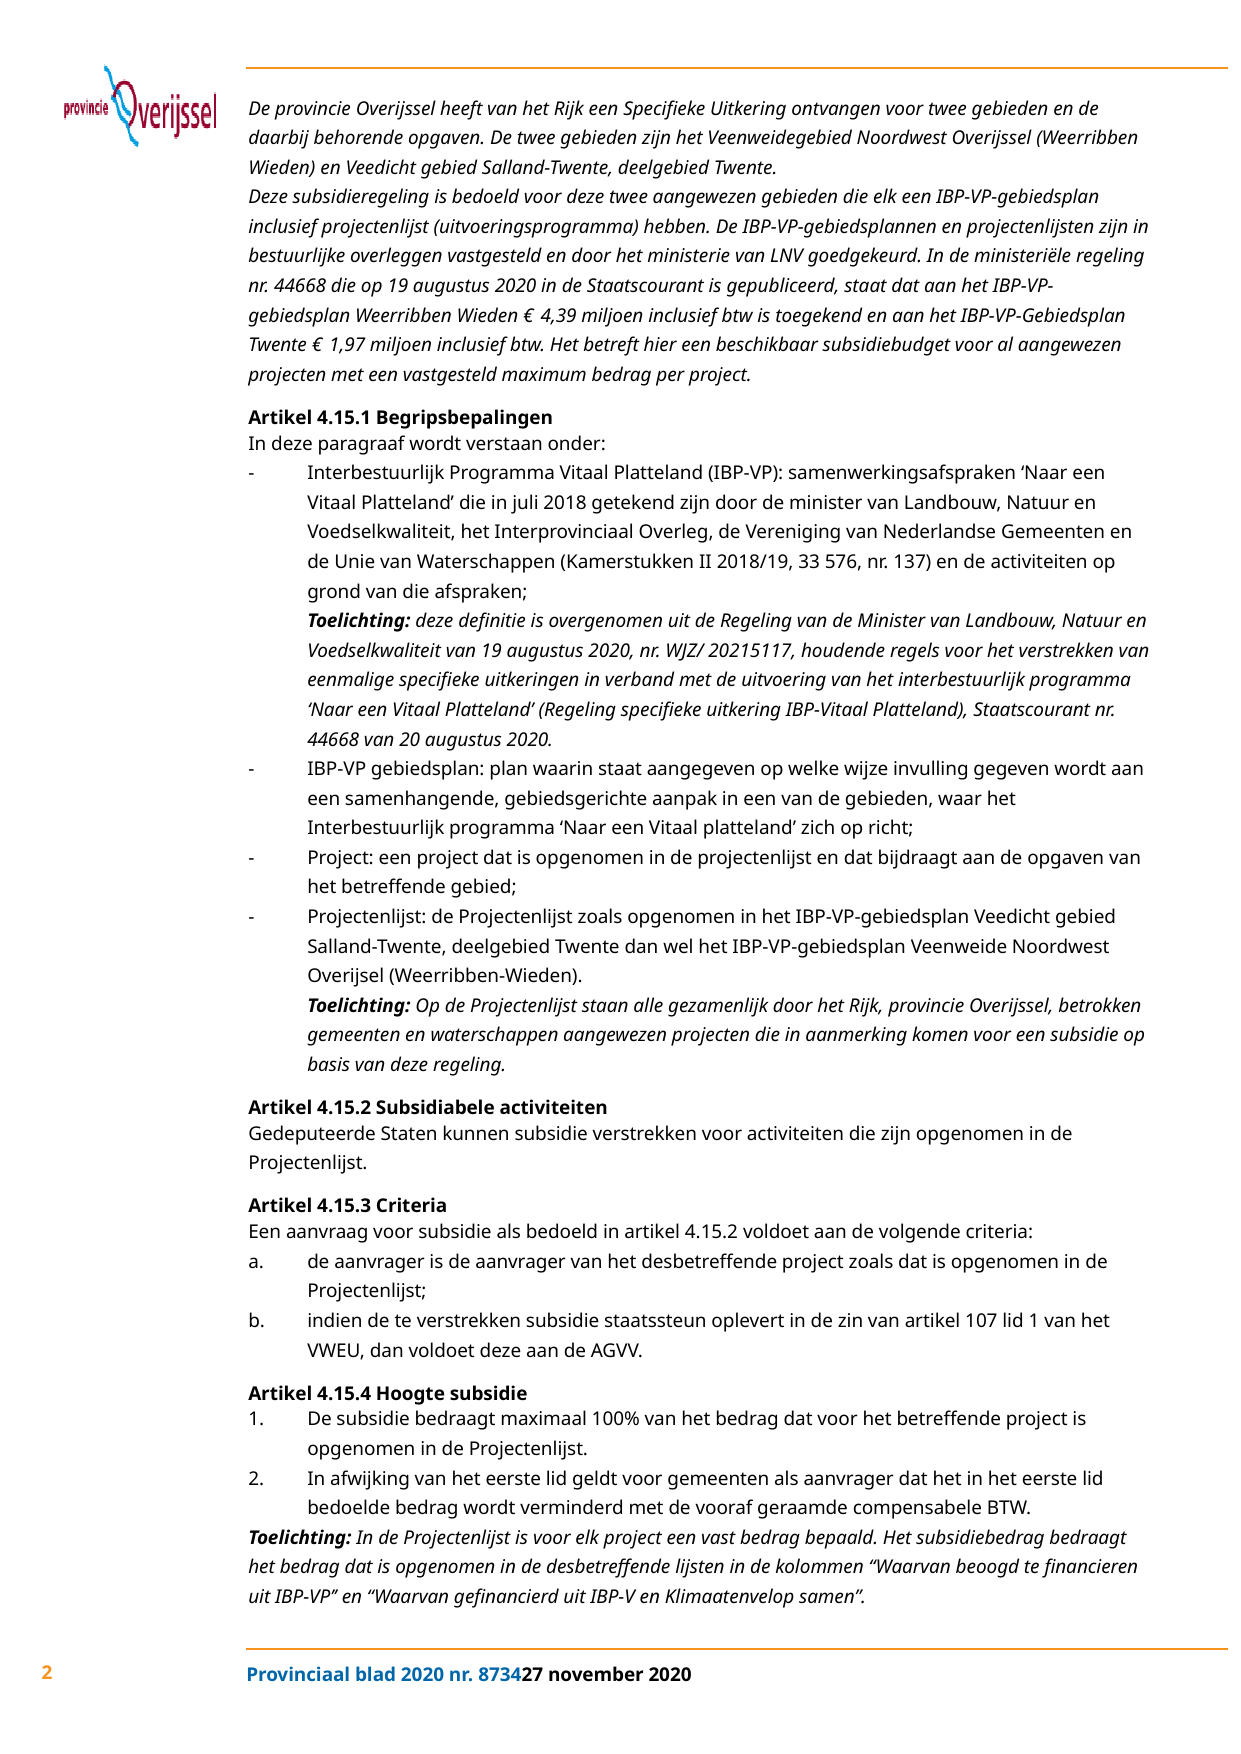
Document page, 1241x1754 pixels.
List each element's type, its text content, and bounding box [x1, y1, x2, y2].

text Gedeputeerde Staten kunnen subsidie verstrekken voor activiteiten die zijn opgenomen in de Projectenlijst. [248, 1120, 1152, 1175]
list De subsidie bedraagt maximaal 100% van het bedrag dat voor het betreffende project is opgenomen in de Projectenlijst. [248, 1406, 1152, 1461]
text De provincie Overijssel heeft van het Rijk een Specifieke Uitkering ontvangen voor twee gebieden en de daarbij behorende opgaven. De twee gebieden zijn het Veenweidegebied Noordwest Overijssel (Weerribben Wieden) en Veedicht gebied Salland-Twente, deelgebied Twente. [248, 95, 1152, 180]
list indien de te verstrekken subsidie staatssteun oplevert in de zin van artikel 107 lid 1 van het VWEU, dan voldoet deze aan de AGVV. [248, 1307, 1152, 1362]
text In deze paragraaf wordt verstaan onder: [248, 430, 1152, 456]
list In afwijking van het eerste lid geldt voor gemeenten als aanvrager dat het in het eerste lid bedoelde bedrag wordt verminderd met de vooraf geraamde compensabele BTW. [248, 1465, 1152, 1520]
list Projectenlijst: de Projectenlijst zoals opgenomen in het IBP-VP-gebiedsplan Veedicht gebied Salland-Twente, deelgebied Twente dan wel het IBP-VP-gebiedsplan Veenweide Noordwest Overijsel (Weerribben-Wieden). [248, 903, 1152, 988]
text Artikel 4.15.2 Subsidiabele activiteiten [248, 1094, 1152, 1120]
text Deze subsidieregeling is bedoeld voor deze twee aangewezen gebieden die elk een IBP-VP-gebiedsplan inclusief projectenlijst (uitvoeringsprogramma) hebben. De IBP-VP-gebiedsplannen en projectenlijsten zijn in bestuurlijke overleggen vastgesteld en door het ministerie van LNV goedgekeurd. In de ministeriële regeling nr. 44668 die op 19 augustus 2020 in de Staatscourant is gepubliceerd, staat dat aan het IBP-VP-gebiedsplan Weerribben Wieden € 4,39 miljoen inclusief btw is toegekend en aan het IBP-VP-Gebiedsplan Twente € 1,97 miljoen inclusief btw. Het betreft hier een beschikbaar subsidiebudget voor al aangewezen projecten met een vastgesteld maximum bedrag per project. [248, 183, 1152, 387]
list Toelichting: deze definitie is overgenomen uit de Regeling van de Minister van Landbouw, Natuur en Voedselkwaliteit van 19 augustus 2020, nr. WJZ/ 20215117, houdende regels voor het verstrekken van eenmalige specifieke uitkeringen in verband met de uitvoering van het interbestuurlijk programma ‘Naar een Vitaal Platteland’ (Regeling specifieke uitkering IBP-Vitaal Platteland), Staatscourant nr. 44668 van 20 augustus 2020. [248, 607, 1152, 751]
text Artikel 4.15.4 Hoogte subsidie [248, 1380, 1152, 1406]
list Project: een project dat is opgenomen in de projectenlijst en dat bijdraagt aan de opgaven van het betreffende gebied; [248, 844, 1152, 899]
list Interbestuurlijk Programma Vitaal Platteland (IBP-VP): samenwerkingsafspraken ‘Naar een Vitaal Platteland’ die in juli 2018 getekend zijn door de minister van Landbouw, Natuur en Voedselkwaliteit, het Interprovinciaal Overleg, de Vereniging van Nederlandse Gemeenten en de Unie van Waterschappen (Kamerstukken II 2018/19, 33 576, nr. 137) en de activiteiten op grond van die afspraken; [248, 459, 1152, 603]
picture [41, 47, 231, 172]
text Artikel 4.15.1 Begripsbepalingen [248, 404, 1152, 430]
list IBP-VP gebiedsplan: plan waarin staat aangegeven op welke wijze invulling gegeven wordt aan een samenhangende, gebiedsgerichte aanpak in een van de gebieden, waar het Interbestuurlijk programma ‘Naar een Vitaal platteland’ zich op richt; [248, 755, 1152, 840]
text Artikel 4.15.3 Criteria [248, 1193, 1152, 1218]
text Een aanvraag voor subsidie als bedoeld in artikel 4.15.2 voldoet aan de volgende criteria: [248, 1218, 1152, 1244]
list de aanvrager is de aanvrager van het desbetreffende project zoals dat is opgenomen in de Projectenlijst; [248, 1248, 1152, 1303]
list Toelichting: Op de Projectenlijst staan alle gezamenlijk door het Rijk, provincie Overijssel, betrokken gemeenten en waterschappen aangewezen projecten die in aanmerking komen voor een subsidie op basis van deze regeling. [248, 992, 1152, 1077]
text Toelichting: In de Projectenlijst is voor elk project een vast bedrag bepaald. Het subsidiebedrag bedraagt het bedrag dat is opgenomen in de desbetreffende lijsten in de kolommen “Waarvan beoogd te financieren uit IBP-VP’’ en “Waarvan gefinancierd uit IBP-V en Klimaatenvelop samen’’. [248, 1524, 1152, 1609]
